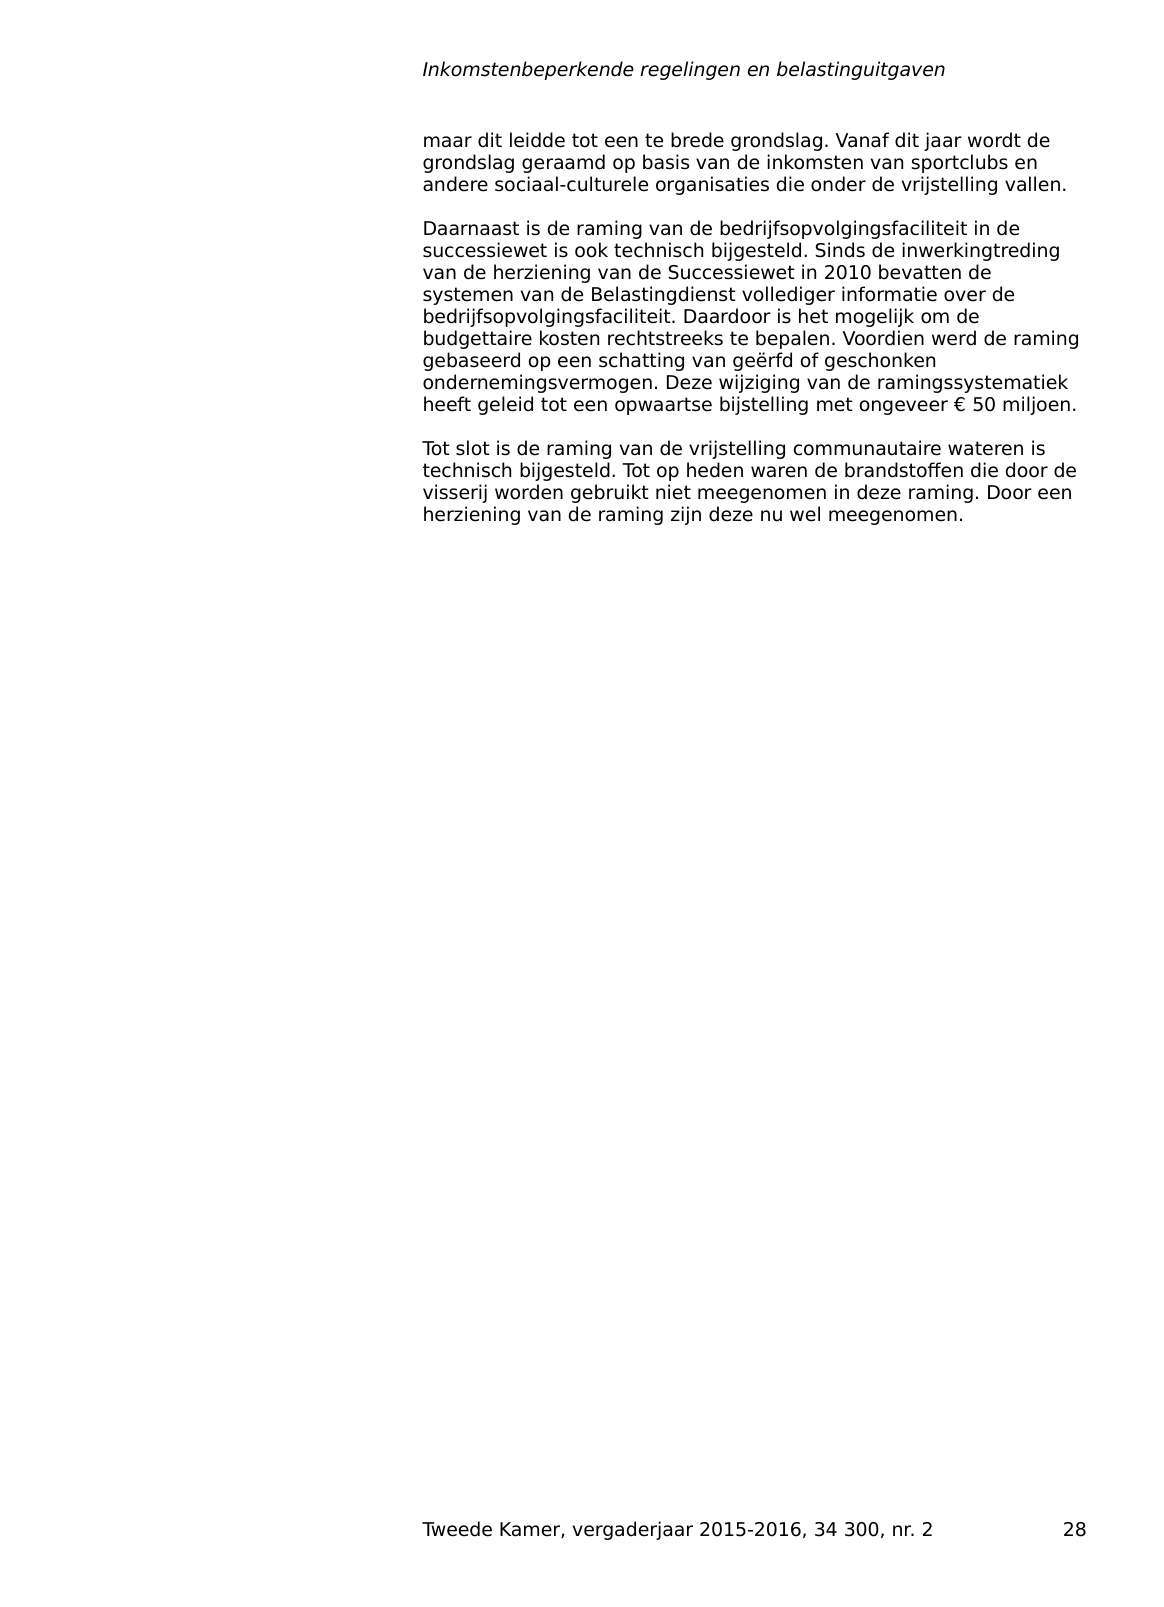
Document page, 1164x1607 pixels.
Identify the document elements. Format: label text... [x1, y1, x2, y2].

text Tot slot is de raming van de vrijstelling communautaire wateren is technisch bijgesteld. Tot op heden waren de brandstoffen die door de visserij worden gebruikt niet meegenomen in deze raming. Door een herziening van de raming zijn deze nu wel meegenomen. [422, 438, 1087, 526]
text maar dit leidde tot een te brede grondslag. Vanaf dit jaar wordt de grondslag geraamd op basis van de inkomsten van sportclubs en andere sociaal-culturele organisaties die onder de vrijstelling vallen. [422, 130, 1087, 196]
text Daarnaast is de raming van de bedrijfsopvolgingsfaciliteit in de successiewet is ook technisch bijgesteld. Sinds de inwerkingtreding van de herziening van de Successiewet in 2010 bevatten de systemen van de Belastingdienst vollediger informatie over de bedrijfsopvolgingsfaciliteit. Daardoor is het mogelijk om de budgettaire kosten rechtstreeks te bepalen. Voordien werd de raming gebaseerd op een schatting van geërfd of geschonken ondernemingsvermogen. Deze wijziging van de ramingssystematiek heeft geleid tot een opwaartse bijstelling met ongeveer € 50 miljoen. [422, 218, 1087, 416]
